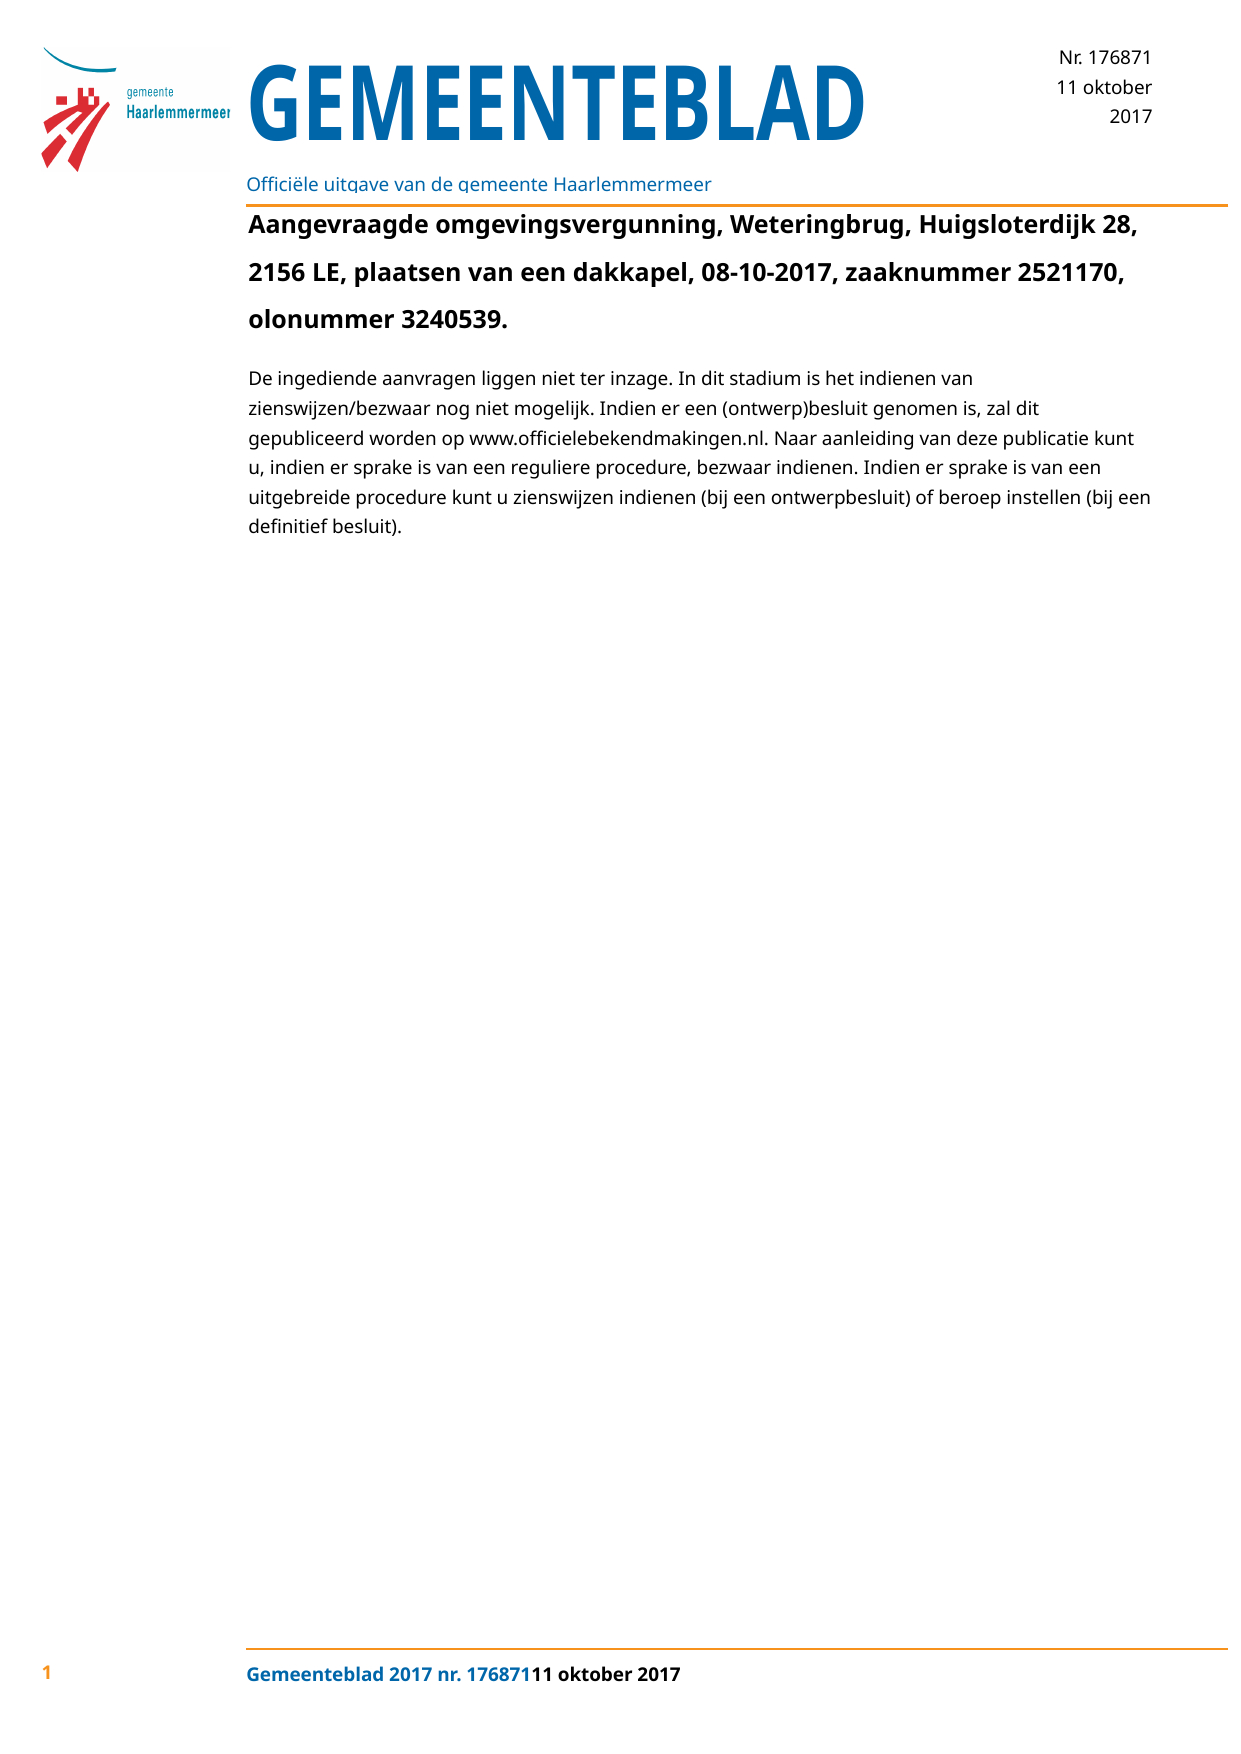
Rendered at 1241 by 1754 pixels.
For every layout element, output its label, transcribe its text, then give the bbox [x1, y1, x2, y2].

text De ingediende aanvragen liggen niet ter inzage. In dit stadium is het indienen van zienswijzen/bezwaar nog niet mogelijk. Indien er een (ontwerp)besluit genomen is, zal dit gepubliceerd worden op www.officielebekendmakingen.nl. Naar aanleiding van deze publicatie kunt u, indien er sprake is van een reguliere procedure, bezwaar indienen. Indien er sprake is van een uitgebreide procedure kunt u zienswijzen indienen (bij een ontwerpbesluit) of beroep instellen (bij een definitief besluit). [248, 366, 1152, 539]
text Aangevraagde omgevingsvergunning, Weteringbrug, Huigsloterdijk 28, 2156 LE, plaatsen van een dakkapel, 08-10-2017, zaaknummer 2521170, olonummer 3240539. [248, 207, 1152, 336]
picture [41, 47, 231, 172]
